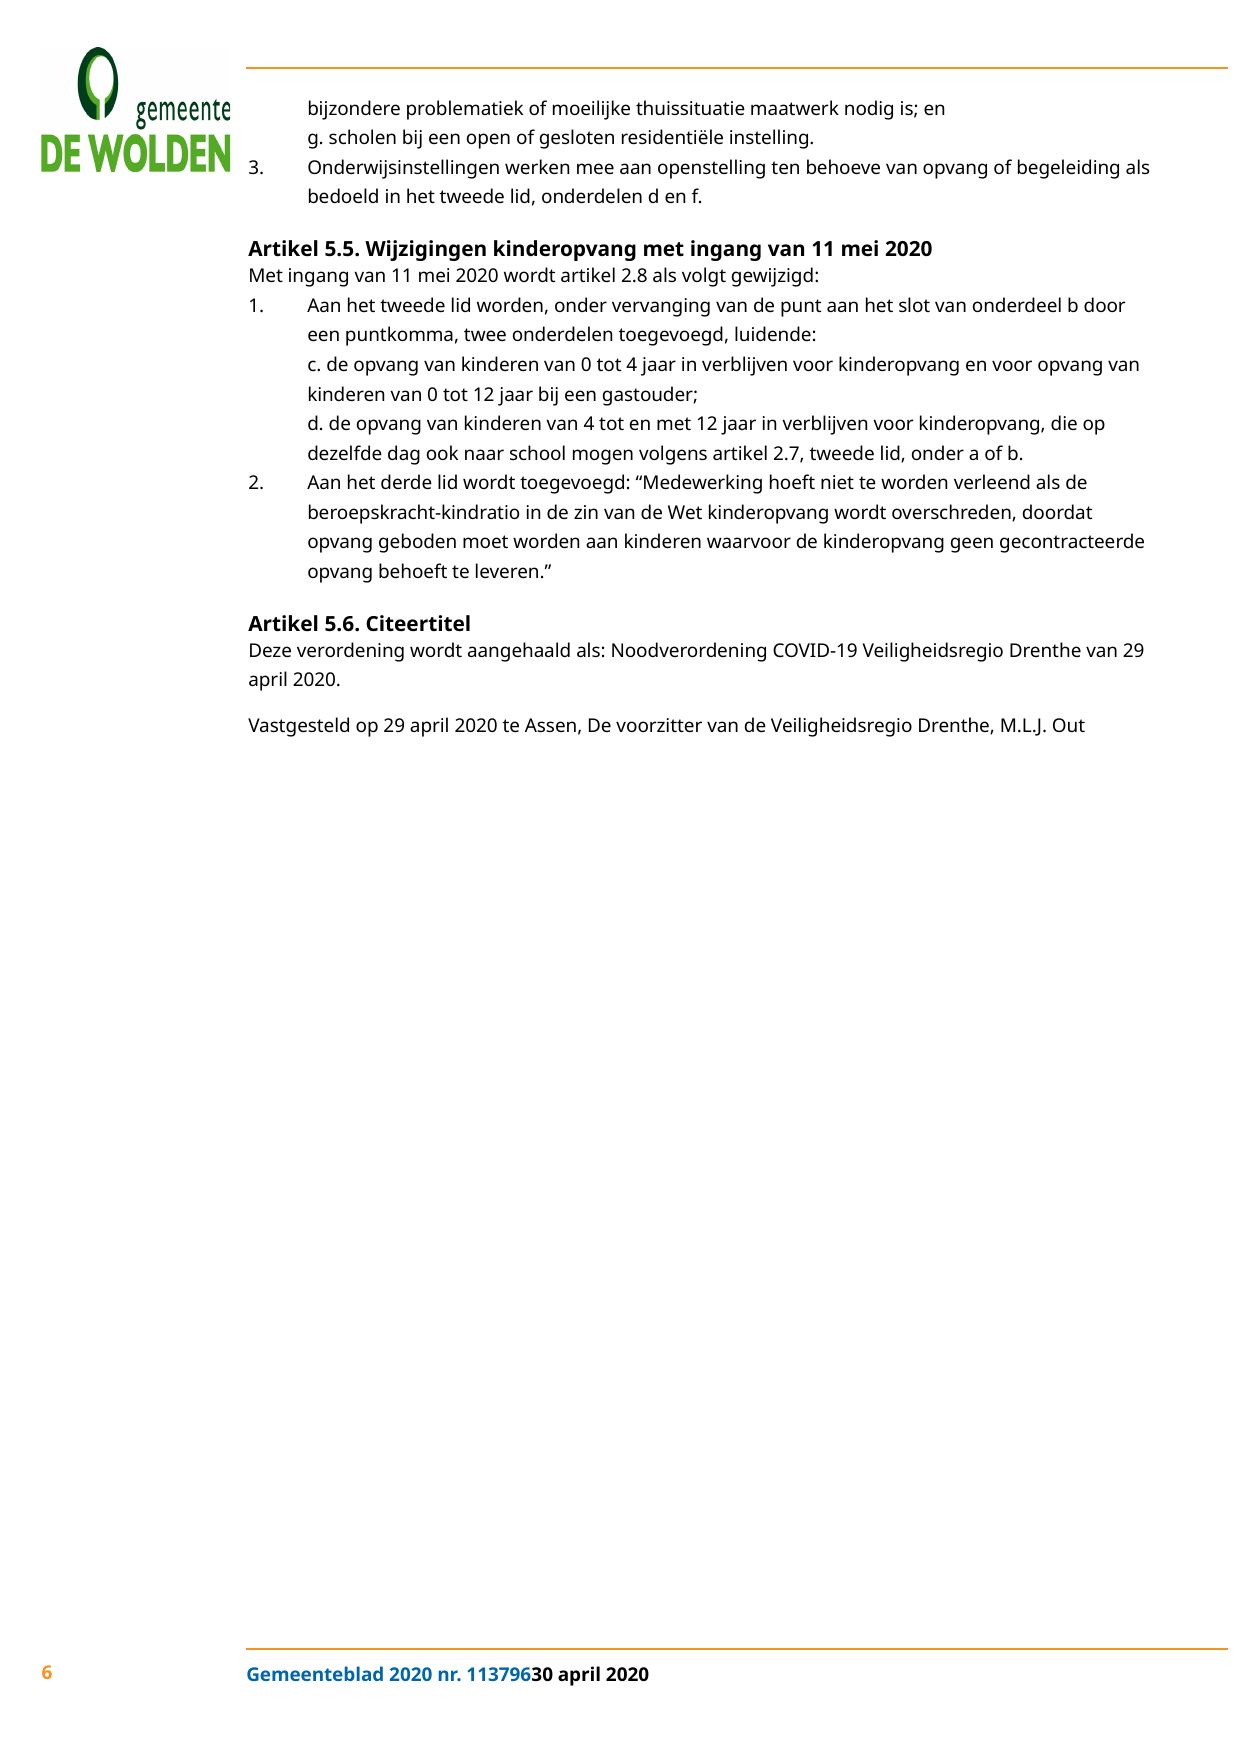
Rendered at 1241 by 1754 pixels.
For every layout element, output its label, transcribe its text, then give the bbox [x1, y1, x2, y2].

list Aan het derde lid wordt toegevoegd: “Medewerking hoeft niet te worden verleend als de beroepskracht-kindratio in de zin van de Wet kinderopvang wordt overschreden, doordat opvang geboden moet worden aan kinderen waarvoor de kinderopvang geen gecontracteerde opvang behoeft te leveren.” [248, 469, 1152, 584]
list bijzondere problematiek of moeilijke thuissituatie maatwerk nodig is; en [248, 95, 1152, 121]
text Artikel 5.6. Citeertitel [248, 609, 1152, 637]
text Met ingang van 11 mei 2020 wordt artikel 2.8 als volgt gewijzigd: [248, 262, 1152, 288]
picture [41, 47, 231, 172]
text Artikel 5.5. Wijzigingen kinderopvang met ingang van 11 mei 2020 [248, 234, 1152, 262]
list d. de opvang van kinderen van 4 tot en met 12 jaar in verblijven voor kinderopvang, die op dezelfde dag ook naar school mogen volgens artikel 2.7, tweede lid, onder a of b. [248, 410, 1152, 466]
list g. scholen bij een open of gesloten residentiële instelling. [248, 124, 1152, 150]
text Vastgesteld op 29 april 2020 te Assen, De voorzitter van de Veiligheidsregio Drenthe, M.L.J. Out [248, 712, 1152, 738]
list Onderwijsinstellingen werken mee aan openstelling ten behoeve van opvang of begeleiding als bedoeld in het tweede lid, onderdelen d en f. [248, 154, 1152, 209]
text Deze verordening wordt aangehaald als: Noodverordening COVID-19 Veiligheidsregio Drenthe van 29 april 2020. [248, 637, 1152, 692]
list Aan het tweede lid worden, onder vervanging van de punt aan het slot van onderdeel b door een puntkomma, twee onderdelen toegevoegd, luidende: [248, 292, 1152, 347]
list c. de opvang van kinderen van 0 tot 4 jaar in verblijven voor kinderopvang en voor opvang van kinderen van 0 tot 12 jaar bij een gastouder; [248, 351, 1152, 406]
